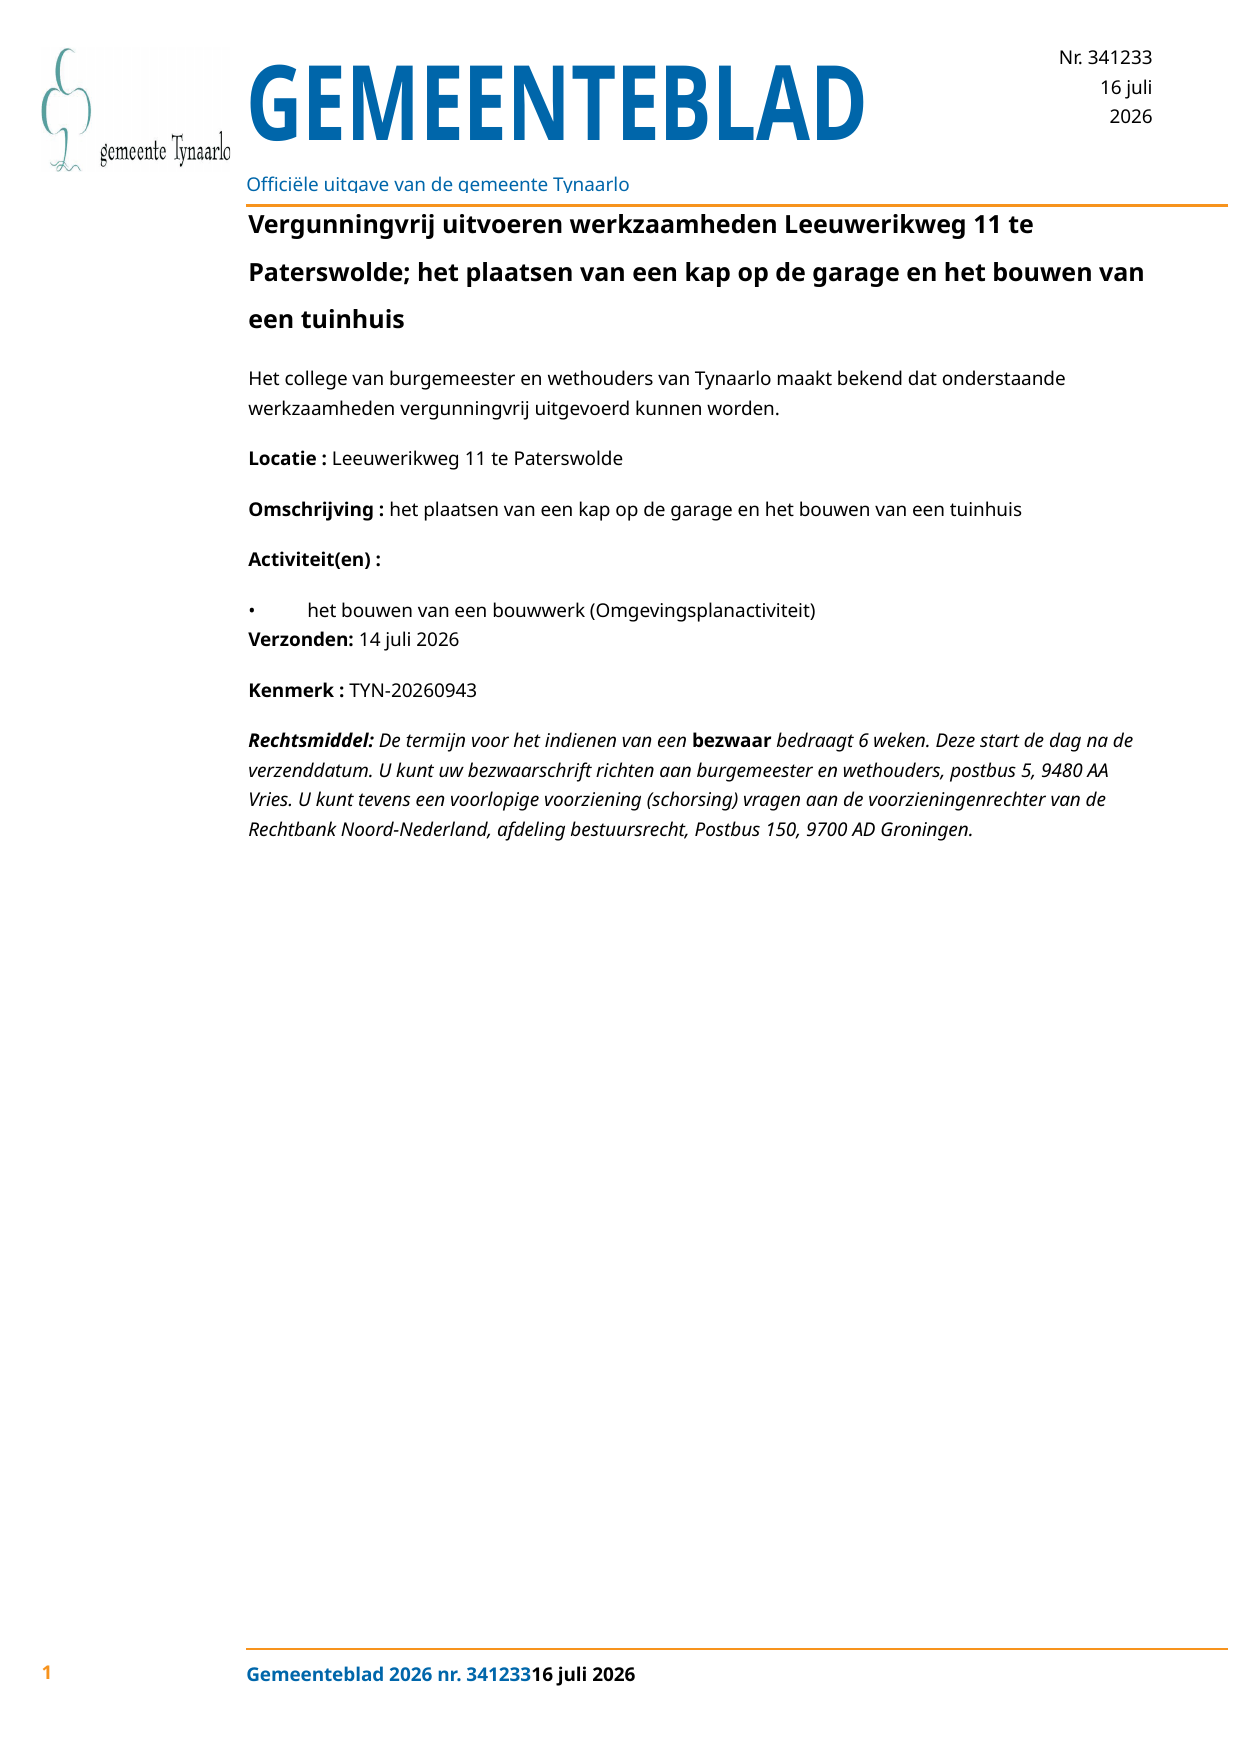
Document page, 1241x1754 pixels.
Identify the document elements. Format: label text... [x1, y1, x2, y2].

text Rechtsmiddel: De termijn voor het indienen van een bezwaar bedraagt 6 weken. Deze start de dag na de verzenddatum. U kunt uw bezwaarschrift richten aan burgemeester en wethouders, postbus 5, 9480 AA Vries. U kunt tevens een voorlopige voorziening (schorsing) vragen aan de voorzieningenrechter van de Rechtbank Noord-Nederland, afdeling bestuursrecht, Postbus 150, 9700 AD Groningen. [248, 727, 1152, 842]
text Activiteit(en) : [248, 546, 1152, 572]
text Kenmerk : TYN-20260943 [248, 677, 1152, 702]
text Verzonden: 14 juli 2026 [248, 626, 1152, 652]
text Locatie : Leeuwerikweg 11 te Paterswolde [248, 446, 1152, 471]
list het bouwen van een bouwwerk (Omgevingsplanactiviteit) [248, 597, 1152, 622]
picture [41, 47, 231, 172]
text Het college van burgemeester en wethouders van Tynaarlo maakt bekend dat onderstaande werkzaamheden vergunningvrij uitgevoerd kunnen worden. [248, 366, 1152, 421]
text Omschrijving : het plaatsen van een kap op de garage en het bouwen van een tuinhuis [248, 496, 1152, 522]
text Vergunningvrij uitvoeren werkzaamheden Leeuwerikweg 11 te Paterswolde; het plaatsen van een kap op de garage en het bouwen van een tuinhuis [248, 207, 1152, 336]
